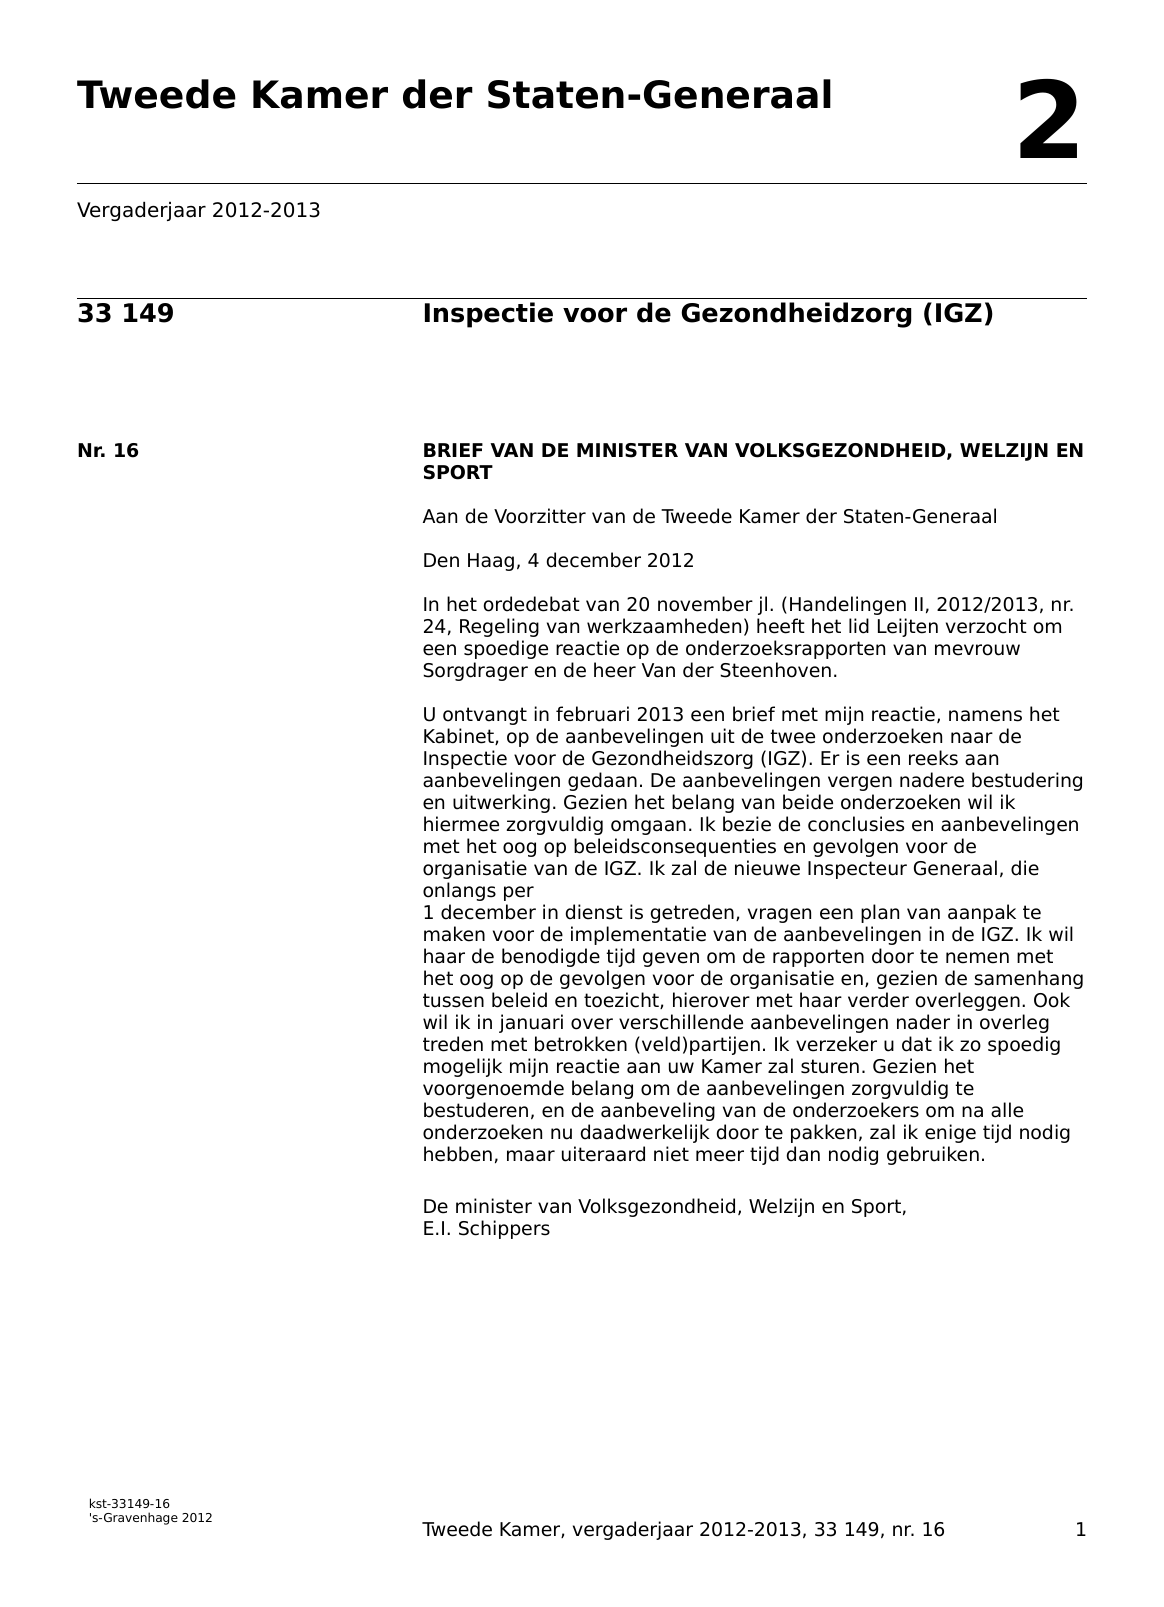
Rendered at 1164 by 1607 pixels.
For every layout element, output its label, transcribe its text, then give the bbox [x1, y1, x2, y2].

text Den Haag, 4 december 2012 [422, 550, 1087, 572]
text Aan de Voorzitter van de Tweede Kamer der Staten-Generaal [422, 506, 1087, 528]
text In het ordedebat van 20 november jl. (Handelingen II, 2012/2013, nr. 24, Regeling van werkzaamheden) heeft het lid Leijten verzocht om een spoedige reactie op de onderzoeksrapporten van mevrouw Sorgdrager en de heer Van der Steenhoven. [422, 594, 1087, 682]
text kst-33149-16 [88, 1497, 323, 1511]
text 1 december in dienst is getreden, vragen een plan van aanpak te maken voor de implementatie van de aanbevelingen in de IGZ. Ik wil haar de benodigde tijd geven om de rapporten door te nemen met het oog op de gevolgen voor de organisatie en, gezien de samenhang tussen beleid en toezicht, hierover met haar verder overleggen. Ook wil ik in januari over verschillende aanbevelingen nader in overleg treden met betrokken (veld)partijen. Ik verzeker u dat ik zo spoedig mogelijk mijn reactie aan uw Kamer zal sturen. Gezien het voorgenoemde belang om de aanbevelingen zorgvuldig te bestuderen, en de aanbeveling van de onderzoekers om na alle onderzoeken nu daadwerkelijk door te pakken, zal ik enige tijd nodig hebben, maar uiteraard niet meer tijd dan nodig gebruiken. [422, 902, 1087, 1166]
table_header 2 [886, 59, 1087, 183]
text 's-Gravenhage 2012 [88, 1511, 323, 1525]
subtitle Nr. 16 BRIEF VAN DE MINISTER VAN VOLKSGEZONDHEID, WELZIJN EN SPORT [77, 440, 1087, 484]
table_cell Vergaderjaar 2012-2013 [77, 184, 1087, 298]
text De minister van Volksgezondheid, Welzijn en Sport, E.I. Schippers [422, 1196, 1087, 1240]
subtitle 33 149 Inspectie voor de Gezondheidzorg (IGZ) [77, 299, 1087, 329]
table_header Tweede Kamer der Staten-Generaal [77, 59, 886, 183]
text U ontvangt in februari 2013 een brief met mijn reactie, namens het Kabinet, op de aanbevelingen uit de twee onderzoeken naar de Inspectie voor de Gezondheidszorg (IGZ). Er is een reeks aan aanbevelingen gedaan. De aanbevelingen vergen nadere bestudering en uitwerking. Gezien het belang van beide onderzoeken wil ik hiermee zorgvuldig omgaan. Ik bezie de conclusies en aanbevelingen met het oog op beleidsconsequenties en gevolgen voor de organisatie van de IGZ. Ik zal de nieuwe Inspecteur Generaal, die onlangs per [422, 704, 1087, 902]
